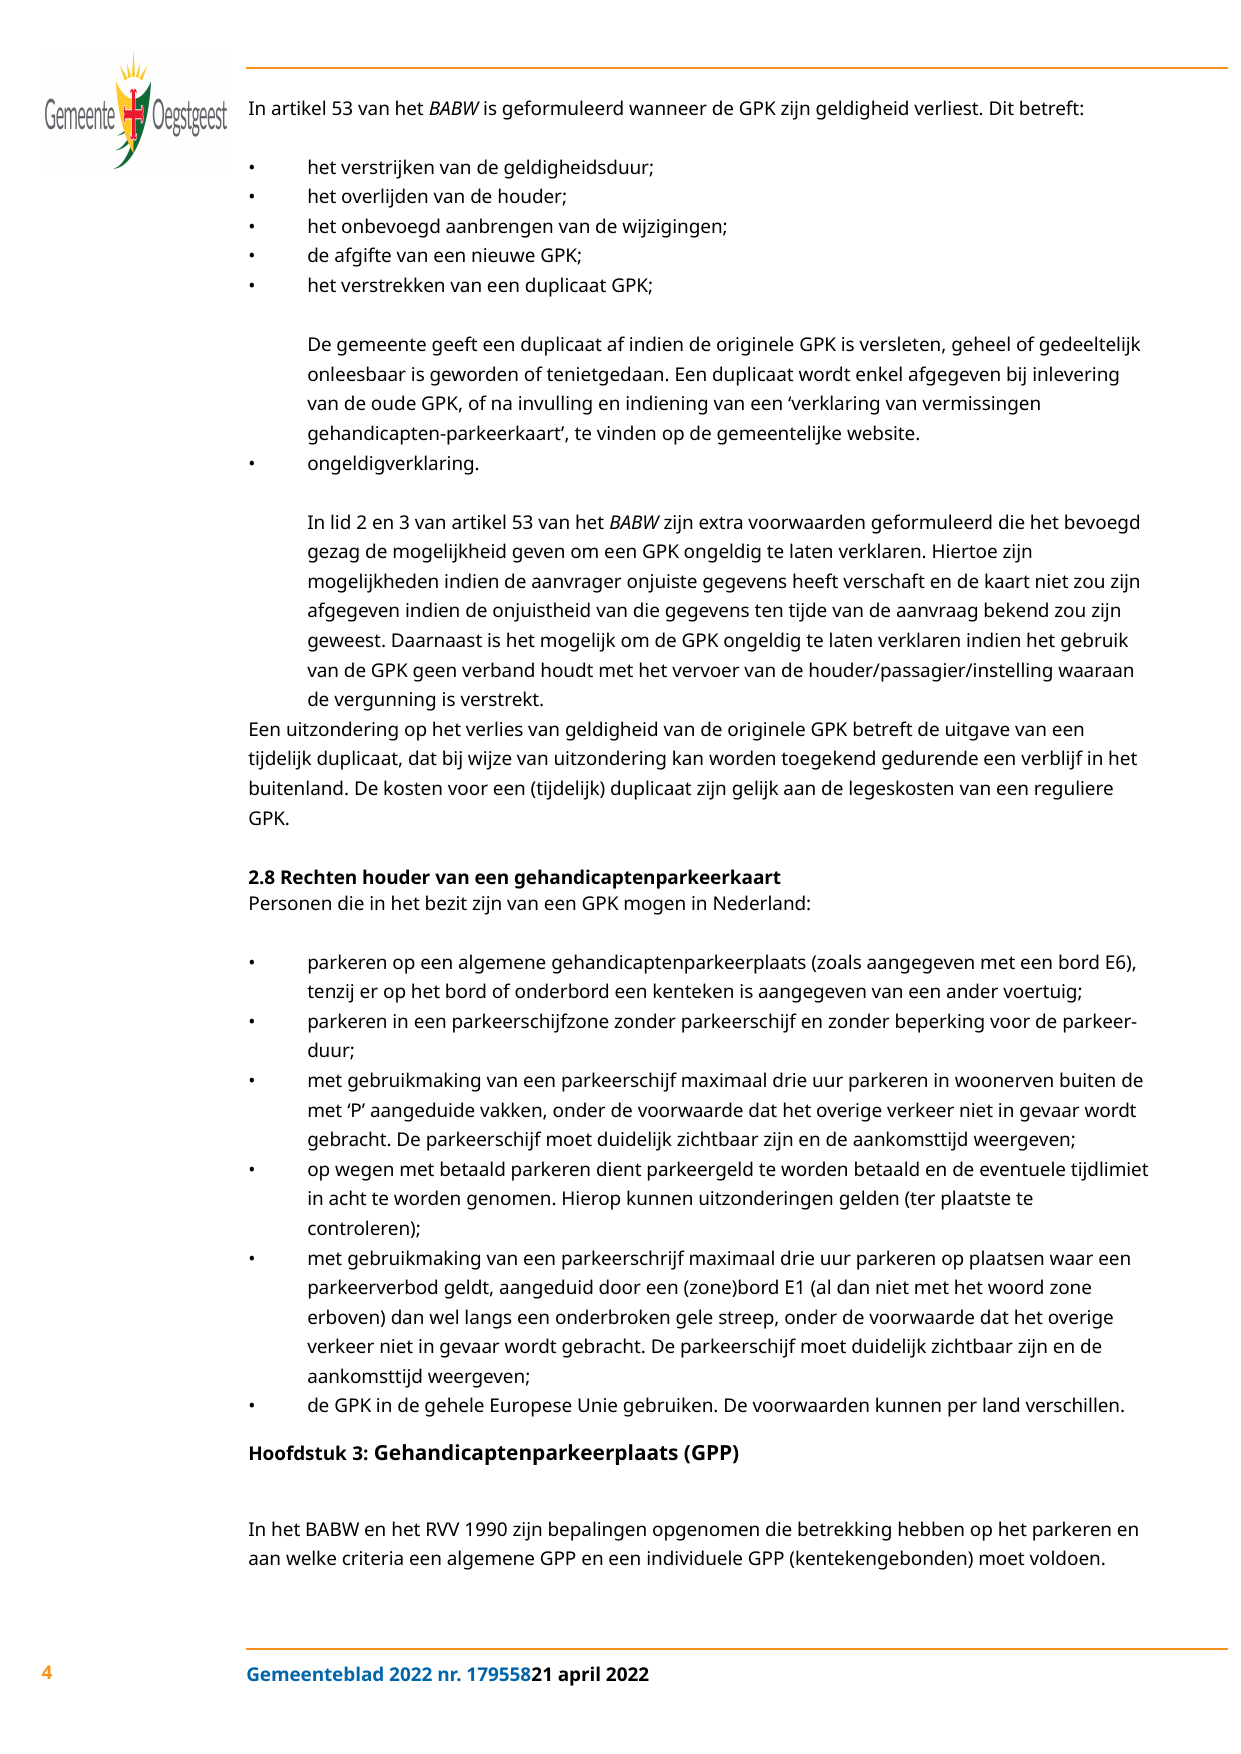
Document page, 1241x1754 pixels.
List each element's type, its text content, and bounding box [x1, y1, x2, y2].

text 2.8 Rechten houder van een gehandicaptenparkeerkaart [248, 864, 1152, 890]
text Een uitzondering op het verlies van geldigheid van de originele GPK betreft de uitgave van een tijdelijk duplicaat, dat bij wijze van uitzondering kan worden toegekend gedurende een verblijf in het buitenland. De kosten voor een (tijdelijk) duplicaat zijn gelijk aan de legeskosten van een reguliere GPK. [248, 716, 1152, 831]
list de GPK in de gehele Europese Unie gebruiken. De voorwaarden kunnen per land verschillen. [248, 1393, 1152, 1418]
list In lid 2 en 3 van artikel 53 van het BABW zijn extra voorwaarden geformuleerd die het bevoegd gezag de mogelijkheid geven om een GPK ongeldig te laten verklaren. Hiertoe zijn mogelijkheden indien de aanvrager onjuiste gegevens heeft verschaft en de kaart niet zou zijn afgegeven indien de onjuistheid van die gegevens ten tijde van de aanvraag bekend zou zijn geweest. Daarnaast is het mogelijk om de GPK ongeldig te laten verklaren indien het gebruik van de GPK geen verband houdt met het vervoer van de houder/passagier/instelling waaraan de vergunning is verstrekt. [248, 509, 1152, 712]
text In artikel 53 van het BABW is geformuleerd wanneer de GPK zijn geldigheid verliest. Dit betreft: [248, 95, 1152, 121]
list op wegen met betaald parkeren dient parkeergeld te worden betaald en de eventuele tijdlimiet in acht te worden genomen. Hierop kunnen uitzonderingen gelden (ter plaatste te controleren); [248, 1156, 1152, 1241]
list de afgifte van een nieuwe GPK; [248, 243, 1152, 268]
list het verstrekken van een duplicaat GPK; [248, 272, 1152, 298]
list met gebruikmaking van een parkeerschijf maximaal drie uur parkeren in woonerven buiten de met ‘P’ aangeduide vakken, onder de voorwaarde dat het overige verkeer niet in gevaar wordt gebracht. De parkeerschijf moet duidelijk zichtbaar zijn en de aankomsttijd weergeven; [248, 1067, 1152, 1152]
list parkeren op een algemene gehandicaptenparkeerplaats (zoals aangegeven met een bord E6), tenzij er op het bord of onderbord een kenteken is aangegeven van een ander voertuig; [248, 949, 1152, 1004]
list De gemeente geeft een duplicaat af indien de originele GPK is versleten, geheel of gedeeltelijk onleesbaar is geworden of tenietgedaan. Een duplicaat wordt enkel afgegeven bij inlevering van de oude GPK, of na invulling en indiening van een ‘verklaring van vermissingen gehandicapten-parkeerkaart’, te vinden op de gemeentelijke website. [248, 331, 1152, 446]
text Hoofdstuk 3: Gehandicaptenparkeerplaats (GPP) [248, 1438, 1152, 1467]
list het onbevoegd aanbrengen van de wijzigingen; [248, 213, 1152, 239]
list ongeldigverklaring. [248, 450, 1152, 476]
text Personen die in het bezit zijn van een GPK mogen in Nederland: [248, 890, 1152, 915]
list parkeren in een parkeerschijfzone zonder parkeerschijf en zonder beperking voor de parkeer-duur; [248, 1008, 1152, 1063]
text In het BABW en het RVV 1990 zijn bepalingen opgenomen die betrekking hebben op het parkeren en aan welke criteria een algemene GPP en een individuele GPP (kentekengebonden) moet voldoen. [248, 1516, 1152, 1571]
list het overlijden van de houder; [248, 183, 1152, 209]
list met gebruikmaking van een parkeerschrijf maximaal drie uur parkeren op plaatsen waar een parkeerverbod geldt, aangeduid door een (zone)bord E1 (al dan niet met het woord zone erboven) dan wel langs een onderbroken gele streep, onder de voorwaarde dat het overige verkeer niet in gevaar wordt gebracht. De parkeerschijf moet duidelijk zichtbaar zijn en de aankomsttijd weergeven; [248, 1245, 1152, 1389]
picture [41, 47, 231, 172]
list het verstrijken van de geldigheidsduur; [248, 154, 1152, 180]
